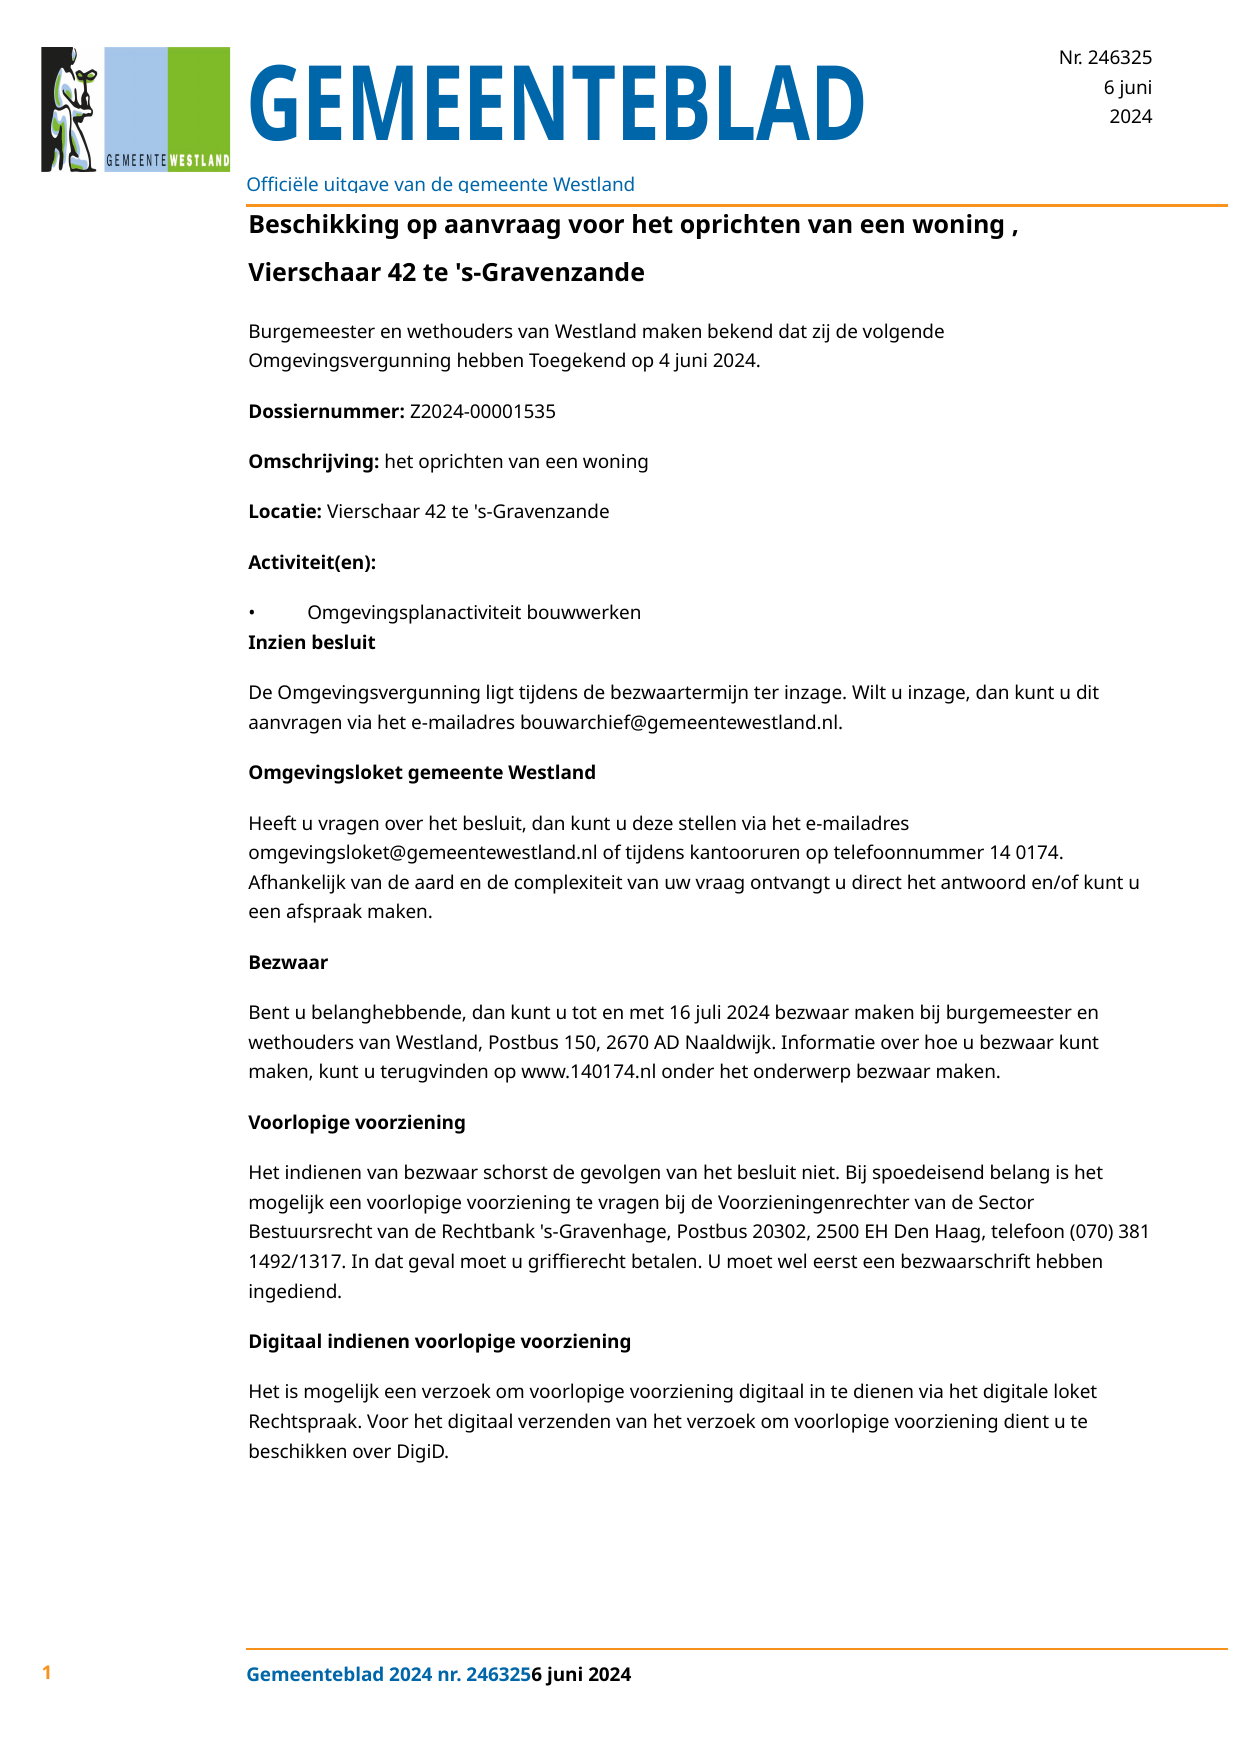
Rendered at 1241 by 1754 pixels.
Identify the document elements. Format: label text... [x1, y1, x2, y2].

list Omgevingsplanactiviteit bouwwerken [248, 599, 1152, 625]
text De Omgevingsvergunning ligt tijdens de bezwaartermijn ter inzage. Wilt u inzage, dan kunt u dit aanvragen via het e-mailadres bouwarchief@gemeentewestland.nl. [248, 679, 1152, 735]
text Digitaal indienen voorlopige voorziening [248, 1328, 1152, 1354]
text Voorlopige voorziening [248, 1109, 1152, 1135]
text Heeft u vragen over het besluit, dan kunt u deze stellen via het e-mailadres omgevingsloket@gemeentewestland.nl of tijdens kantooruren op telefoonnummer 14 0174. Afhankelijk van de aard en de complexiteit van uw vraag ontvangt u direct het antwoord en/of kunt u een afspraak maken. [248, 810, 1152, 924]
text Burgemeester en wethouders van Westland maken bekend dat zij de volgende Omgevingsvergunning hebben Toegekend op 4 juni 2024. [248, 318, 1152, 373]
text Locatie: Vierschaar 42 te 's-Gravenzande [248, 499, 1152, 524]
text Omschrijving: het oprichten van een woning [248, 448, 1152, 474]
text Omgevingsloket gemeente Westland [248, 759, 1152, 785]
text Activiteit(en): [248, 549, 1152, 575]
text Beschikking op aanvraag voor het oprichten van een woning , Vierschaar 42 te 's-Gravenzande [248, 207, 1152, 288]
text Bezwaar [248, 949, 1152, 975]
text Bent u belanghebbende, dan kunt u tot en met 16 juli 2024 bezwaar maken bij burgemeester en wethouders van Westland, Postbus 150, 2670 AD Naaldwijk. Informatie over hoe u bezwaar kunt maken, kunt u terugvinden op www.140174.nl onder het onderwerp bezwaar maken. [248, 999, 1152, 1084]
text Inzien besluit [248, 629, 1152, 655]
picture [41, 47, 231, 172]
text Het indienen van bezwaar schorst de gevolgen van het besluit niet. Bij spoedeisend belang is het mogelijk een voorlopige voorziening te vragen bij de Voorzieningenrechter van de Sector Bestuursrecht van de Rechtbank 's-Gravenhage, Postbus 20302, 2500 EH Den Haag, telefoon (070) 381 1492/1317. In dat geval moet u griffierecht betalen. U moet wel eerst een bezwaarschrift hebben ingediend. [248, 1159, 1152, 1304]
text Dossiernummer: Z2024-00001535 [248, 398, 1152, 424]
text Het is mogelijk een verzoek om voorlopige voorziening digitaal in te dienen via het digitale loket Rechtspraak. Voor het digitaal verzenden van het verzoek om voorlopige voorziening dient u te beschikken over DigiD. [248, 1379, 1152, 1464]
